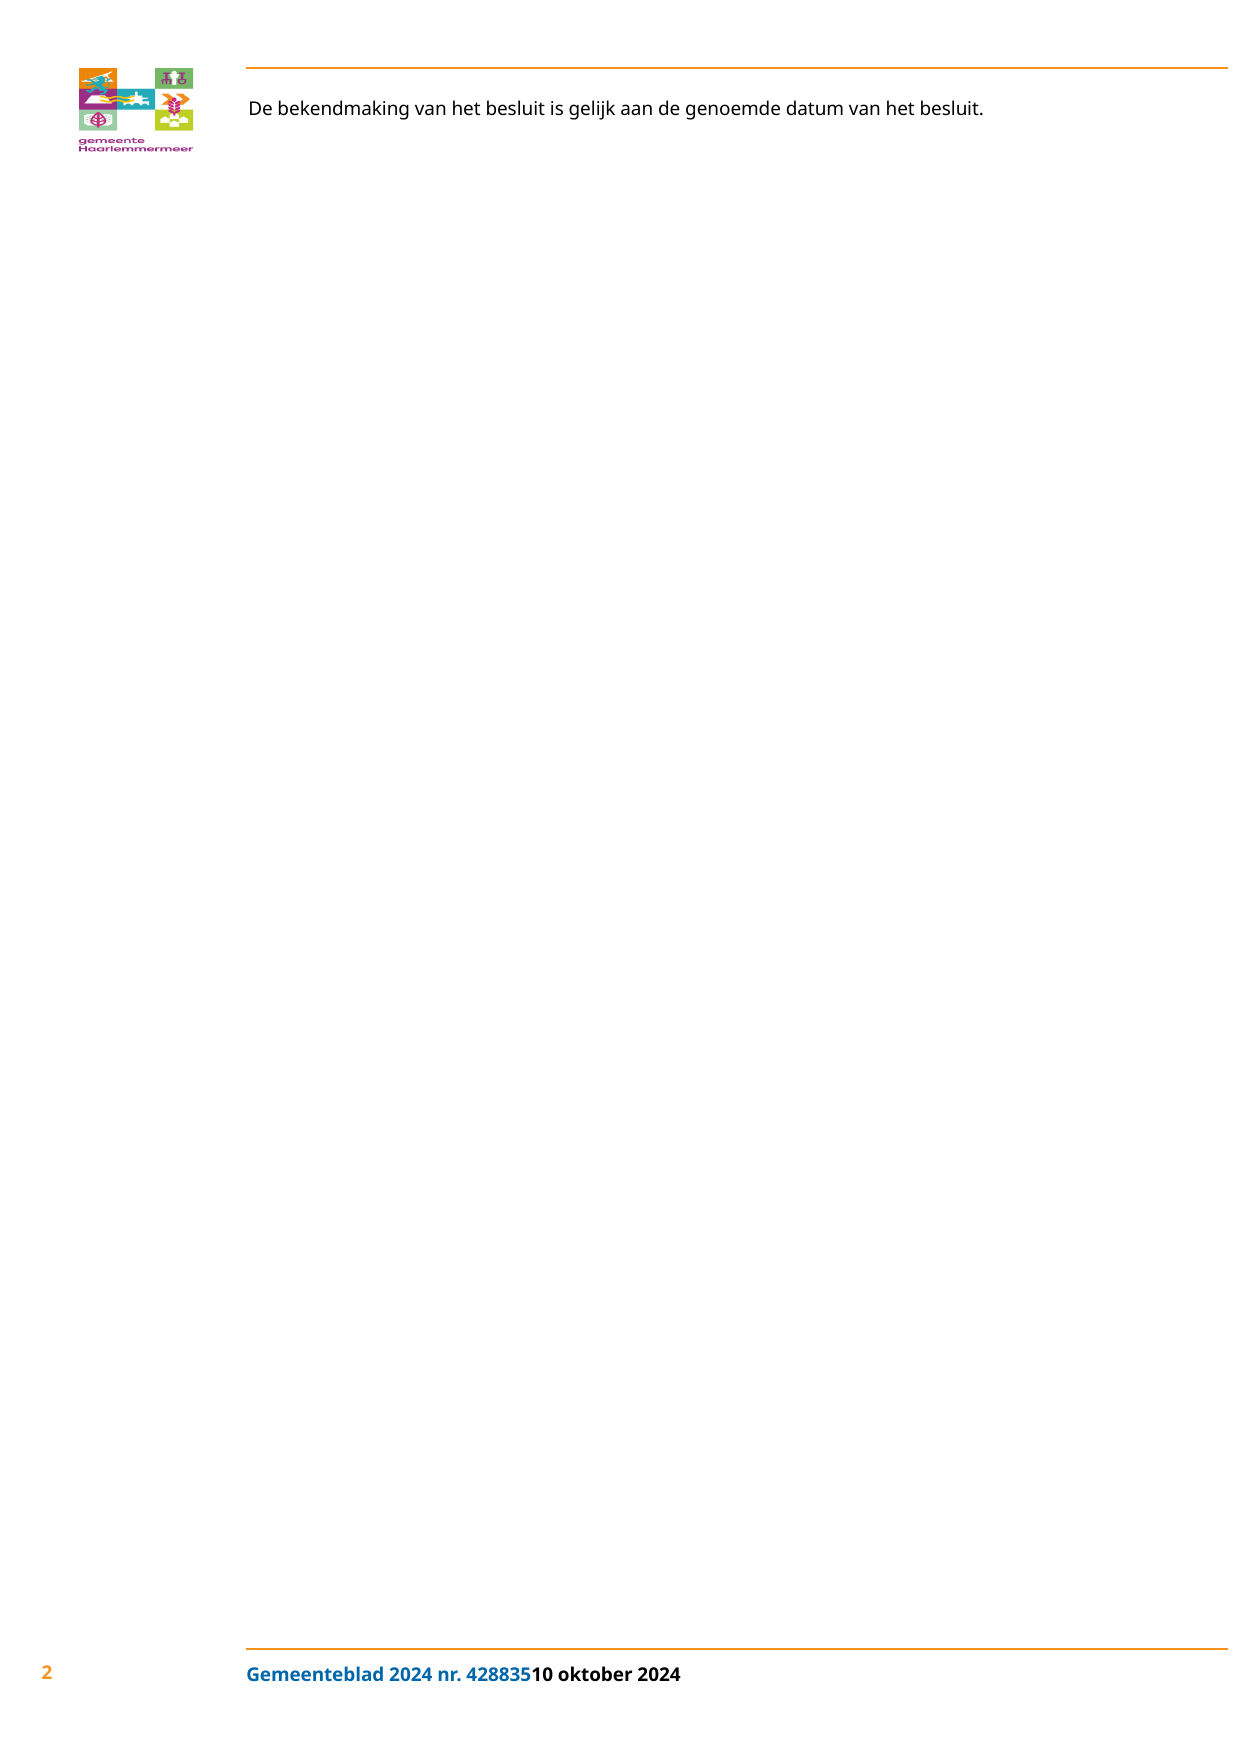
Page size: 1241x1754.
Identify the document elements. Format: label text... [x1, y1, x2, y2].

picture [41, 47, 231, 172]
text De bekendmaking van het besluit is gelijk aan de genoemde datum van het besluit. [248, 95, 1152, 121]
